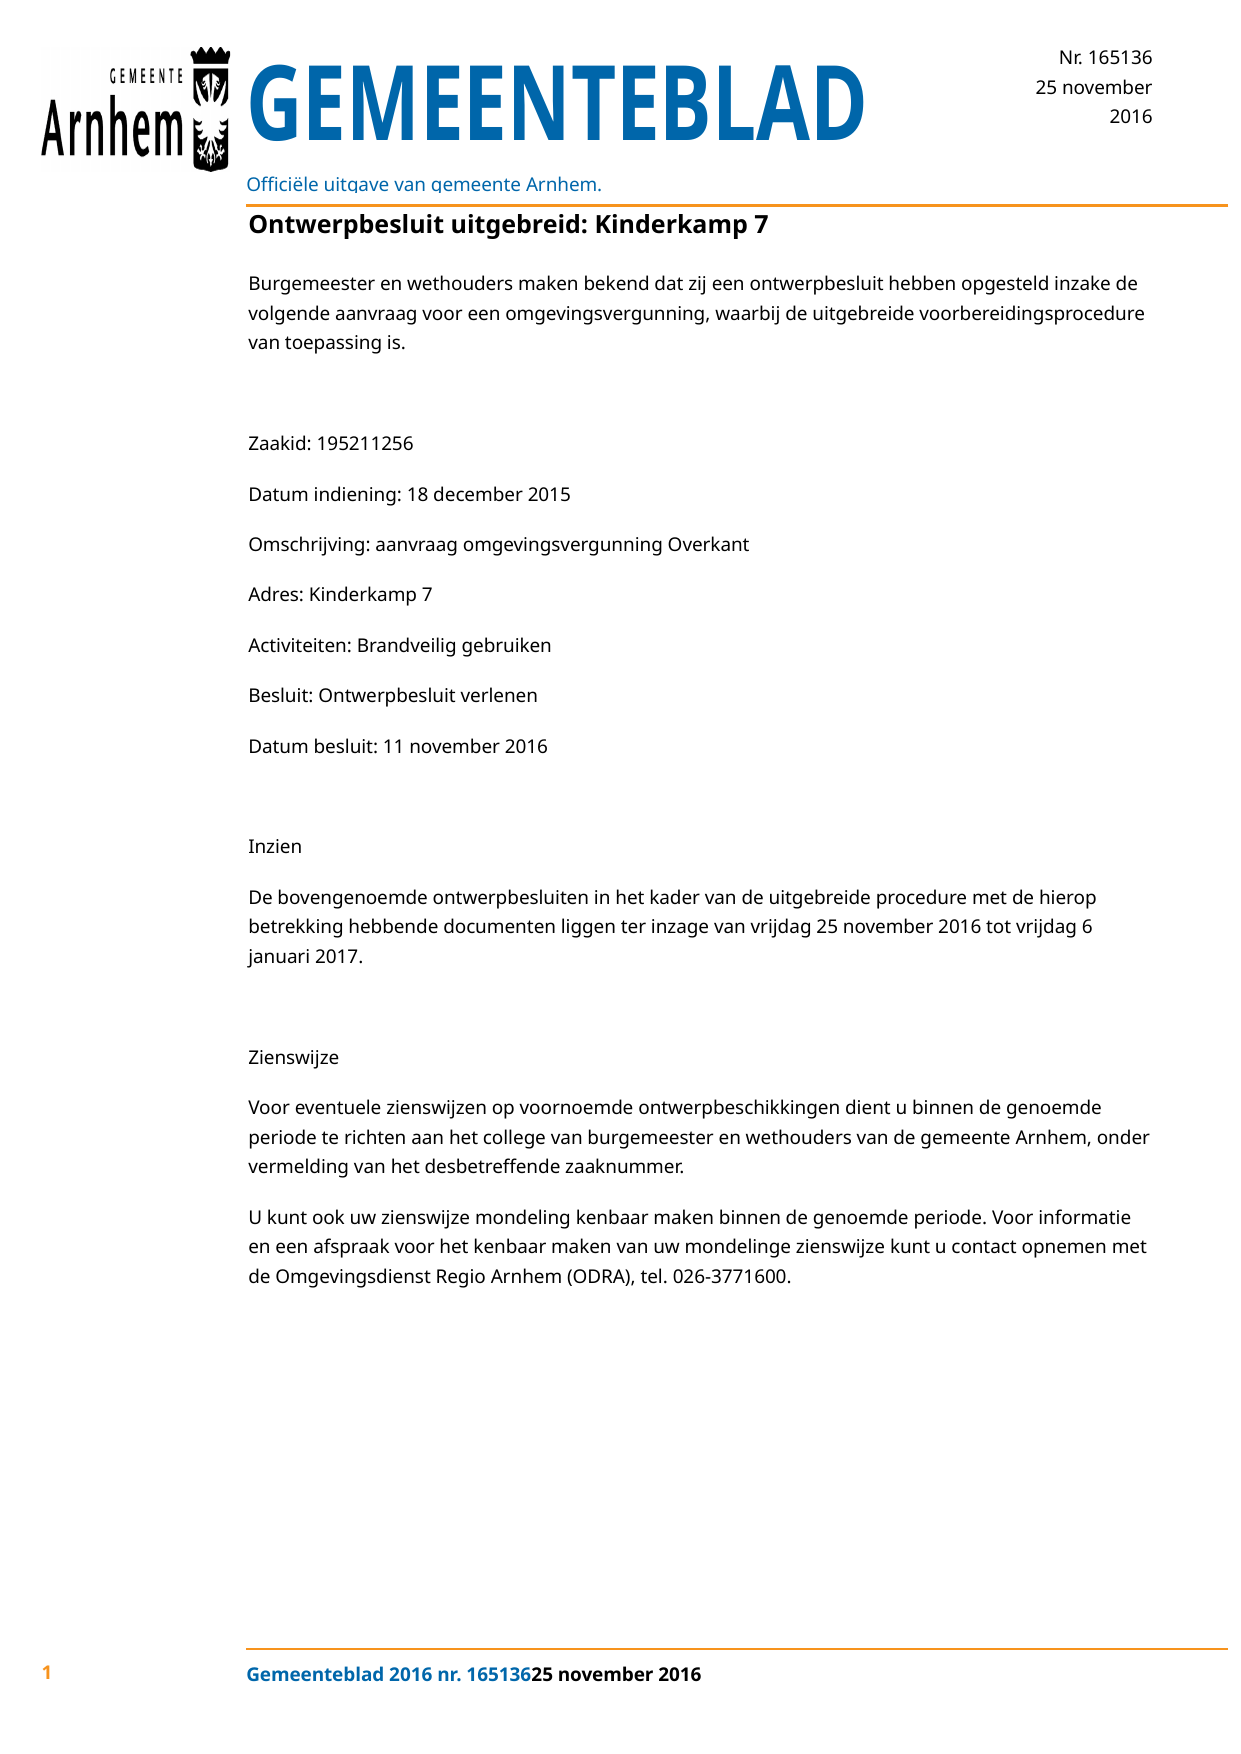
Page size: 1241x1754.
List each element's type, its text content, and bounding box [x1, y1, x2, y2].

text Ontwerpbesluit uitgebreid: Kinderkamp 7 [248, 207, 1152, 241]
text De bovengenoemde ontwerpbesluiten in het kader van de uitgebreide procedure met de hierop betrekking hebbende documenten liggen ter inzage van vrijdag 25 november 2016 tot vrijdag 6 januari 2017. [248, 884, 1152, 969]
picture [41, 47, 231, 172]
text Omschrijving: aanvraag omgevingsvergunning Overkant [248, 531, 1152, 557]
text U kunt ook uw zienswijze mondeling kenbaar maken binnen de genoemde periode. Voor informatie en een afspraak voor het kenbaar maken van uw mondelinge zienswijze kunt u contact opnemen met de Omgevingsdienst Regio Arnhem (ODRA), tel. 026-3771600. [248, 1204, 1152, 1289]
text Datum indiening: 18 december 2015 [248, 481, 1152, 506]
text Zienswijze [248, 1044, 1152, 1070]
text Voor eventuele zienswijzen op voornoemde ontwerpbeschikkingen dient u binnen de genoemde periode te richten aan het college van burgemeester en wethouders van de gemeente Arnhem, onder vermelding van het desbetreffende zaaknummer. [248, 1094, 1152, 1179]
text Adres: Kinderkamp 7 [248, 582, 1152, 607]
text Datum besluit: 11 november 2016 [248, 733, 1152, 758]
text Activiteiten: Brandveilig gebruiken [248, 632, 1152, 658]
text Burgemeester en wethouders maken bekend dat zij een ontwerpbesluit hebben opgesteld inzake de volgende aanvraag voor een omgevingsvergunning, waarbij de uitgebreide voorbereidingsprocedure van toepassing is. [248, 270, 1152, 355]
text Inzien [248, 834, 1152, 859]
text Zaakid: 195211256 [248, 430, 1152, 456]
text Besluit: Ontwerpbesluit verlenen [248, 682, 1152, 708]
